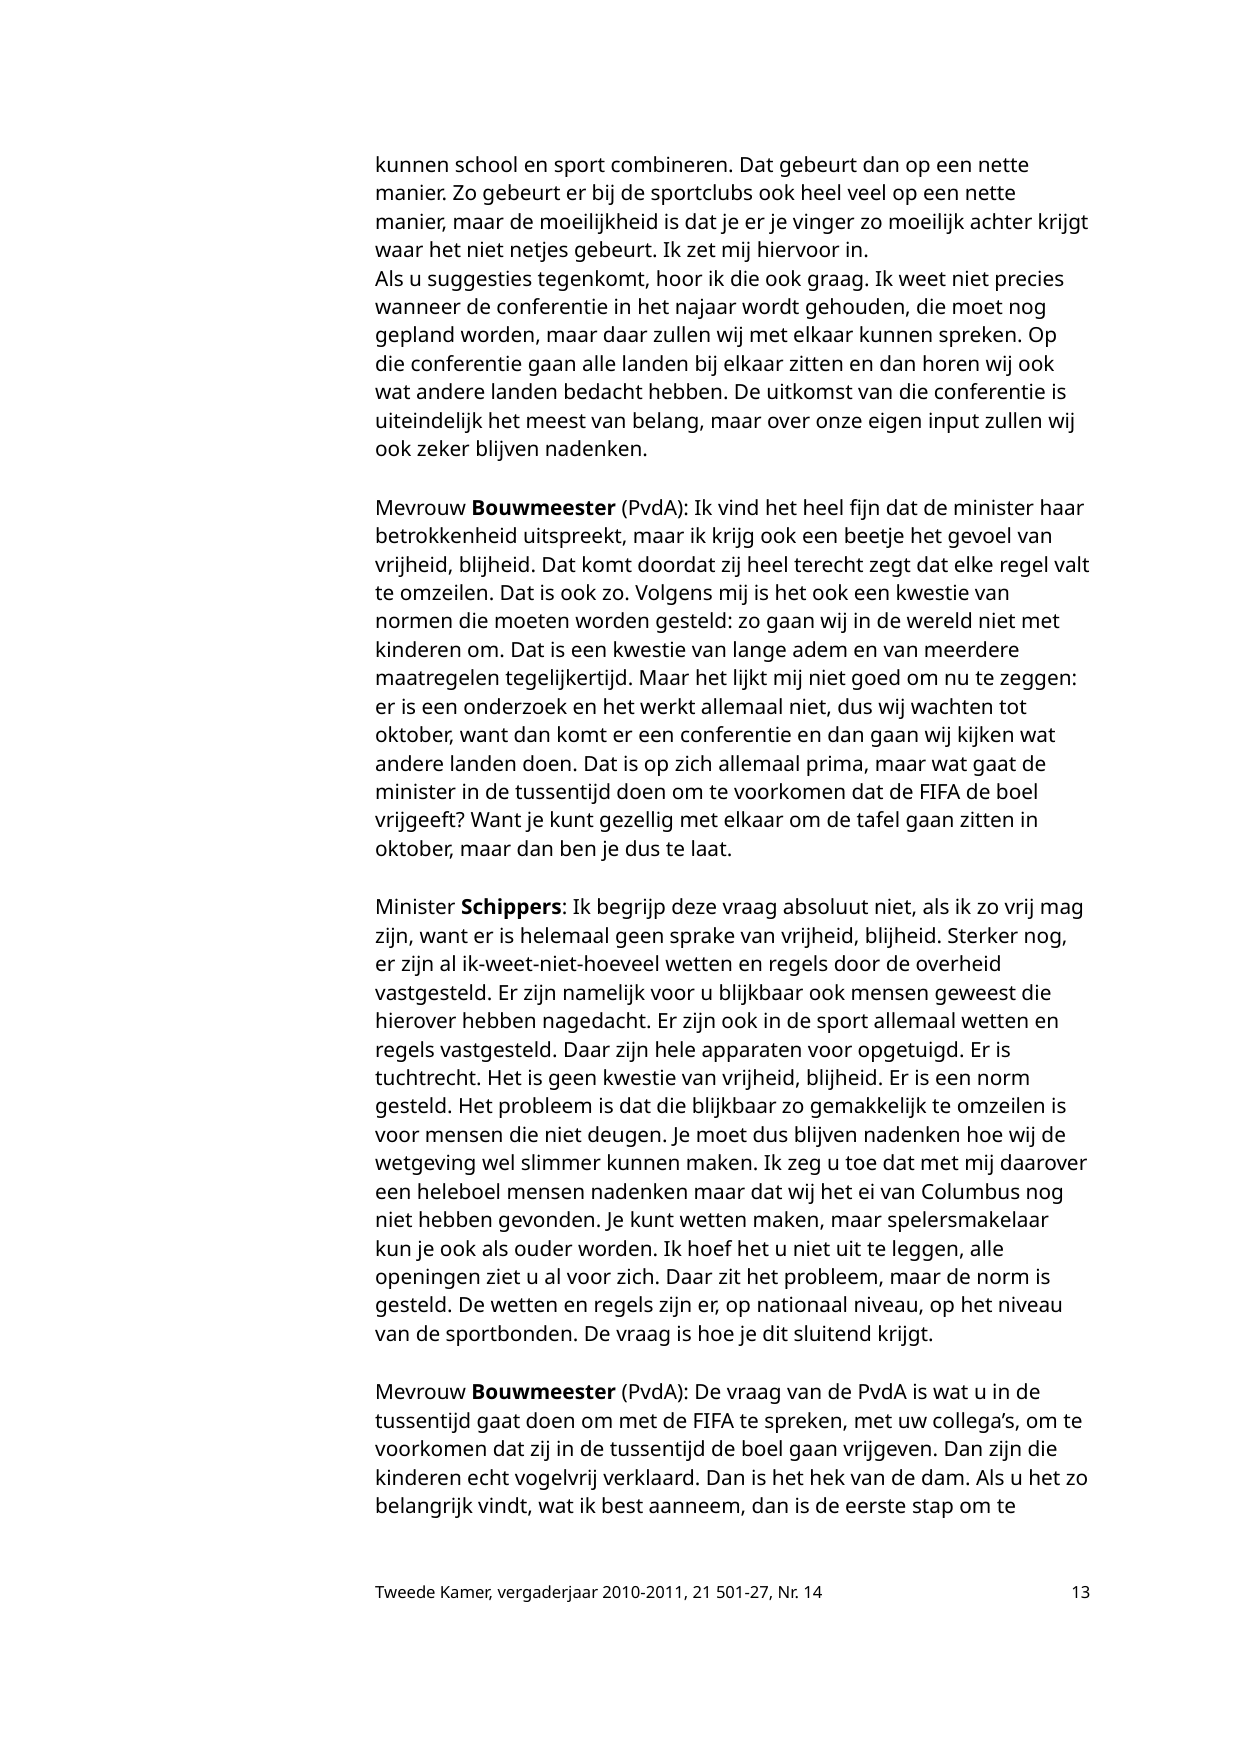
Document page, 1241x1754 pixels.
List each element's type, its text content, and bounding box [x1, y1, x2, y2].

text Mevrouw Bouwmeester (PvdA): Ik vind het heel fijn dat de minister haar betrokkenheid uitspreekt, maar ik krijg ook een beetje het gevoel van vrijheid, blijheid. Dat komt doordat zij heel terecht zegt dat elke regel valt te omzeilen. Dat is ook zo. Volgens mij is het ook een kwestie van normen die moeten worden gesteld: zo gaan wij in de wereld niet met kinderen om. Dat is een kwestie van lange adem en van meerdere maatregelen tegelijkertijd. Maar het lijkt mij niet goed om nu te zeggen: er is een onderzoek en het werkt allemaal niet, dus wij wachten tot oktober, want dan komt er een conferentie en dan gaan wij kijken wat andere landen doen. Dat is op zich allemaal prima, maar wat gaat de minister in de tussentijd doen om te voorkomen dat de FIFA de boel vrijgeeft? Want je kunt gezellig met elkaar om de tafel gaan zitten in oktober, maar dan ben je dus te laat. [375, 493, 1090, 862]
text kunnen school en sport combineren. Dat gebeurt dan op een nette manier. Zo gebeurt er bij de sportclubs ook heel veel op een nette manier, maar de moeilijkheid is dat je er je vinger zo moeilijk achter krijgt waar het niet netjes gebeurt. Ik zet mij hiervoor in. [375, 150, 1090, 264]
text Minister Schippers: Ik begrijp deze vraag absoluut niet, als ik zo vrij mag zijn, want er is helemaal geen sprake van vrijheid, blijheid. Sterker nog, er zijn al ik-weet-niet-hoeveel wetten en regels door de overheid vastgesteld. Er zijn namelijk voor u blijkbaar ook mensen geweest die hierover hebben nagedacht. Er zijn ook in de sport allemaal wetten en regels vastgesteld. Daar zijn hele apparaten voor opgetuigd. Er is tuchtrecht. Het is geen kwestie van vrijheid, blijheid. Er is een norm gesteld. Het probleem is dat die blijkbaar zo gemakkelijk te omzeilen is voor mensen die niet deugen. Je moet dus blijven nadenken hoe wij de wetgeving wel slimmer kunnen maken. Ik zeg u toe dat met mij daarover een heleboel mensen nadenken maar dat wij het ei van Columbus nog niet hebben gevonden. Je kunt wetten maken, maar spelersmakelaar kun je ook als ouder worden. Ik hoef het u niet uit te leggen, alle openingen ziet u al voor zich. Daar zit het probleem, maar de norm is gesteld. De wetten en regels zijn er, op nationaal niveau, op het niveau van de sportbonden. De vraag is hoe je dit sluitend krijgt. [375, 892, 1090, 1347]
text Als u suggesties tegenkomt, hoor ik die ook graag. Ik weet niet precies wanneer de conferentie in het najaar wordt gehouden, die moet nog gepland worden, maar daar zullen wij met elkaar kunnen spreken. Op die conferentie gaan alle landen bij elkaar zitten en dan horen wij ook wat andere landen bedacht hebben. De uitkomst van die conferentie is uiteindelijk het meest van belang, maar over onze eigen input zullen wij ook zeker blijven nadenken. [375, 264, 1090, 463]
text Mevrouw Bouwmeester (PvdA): De vraag van de PvdA is wat u in de tussentijd gaat doen om met de FIFA te spreken, met uw collega’s, om te voorkomen dat zij in de tussentijd de boel gaan vrijgeven. Dan zijn die kinderen echt vogelvrij verklaard. Dan is het hek van de dam. Als u het zo belangrijk vindt, wat ik best aanneem, dan is de eerste stap om te [375, 1377, 1090, 1520]
